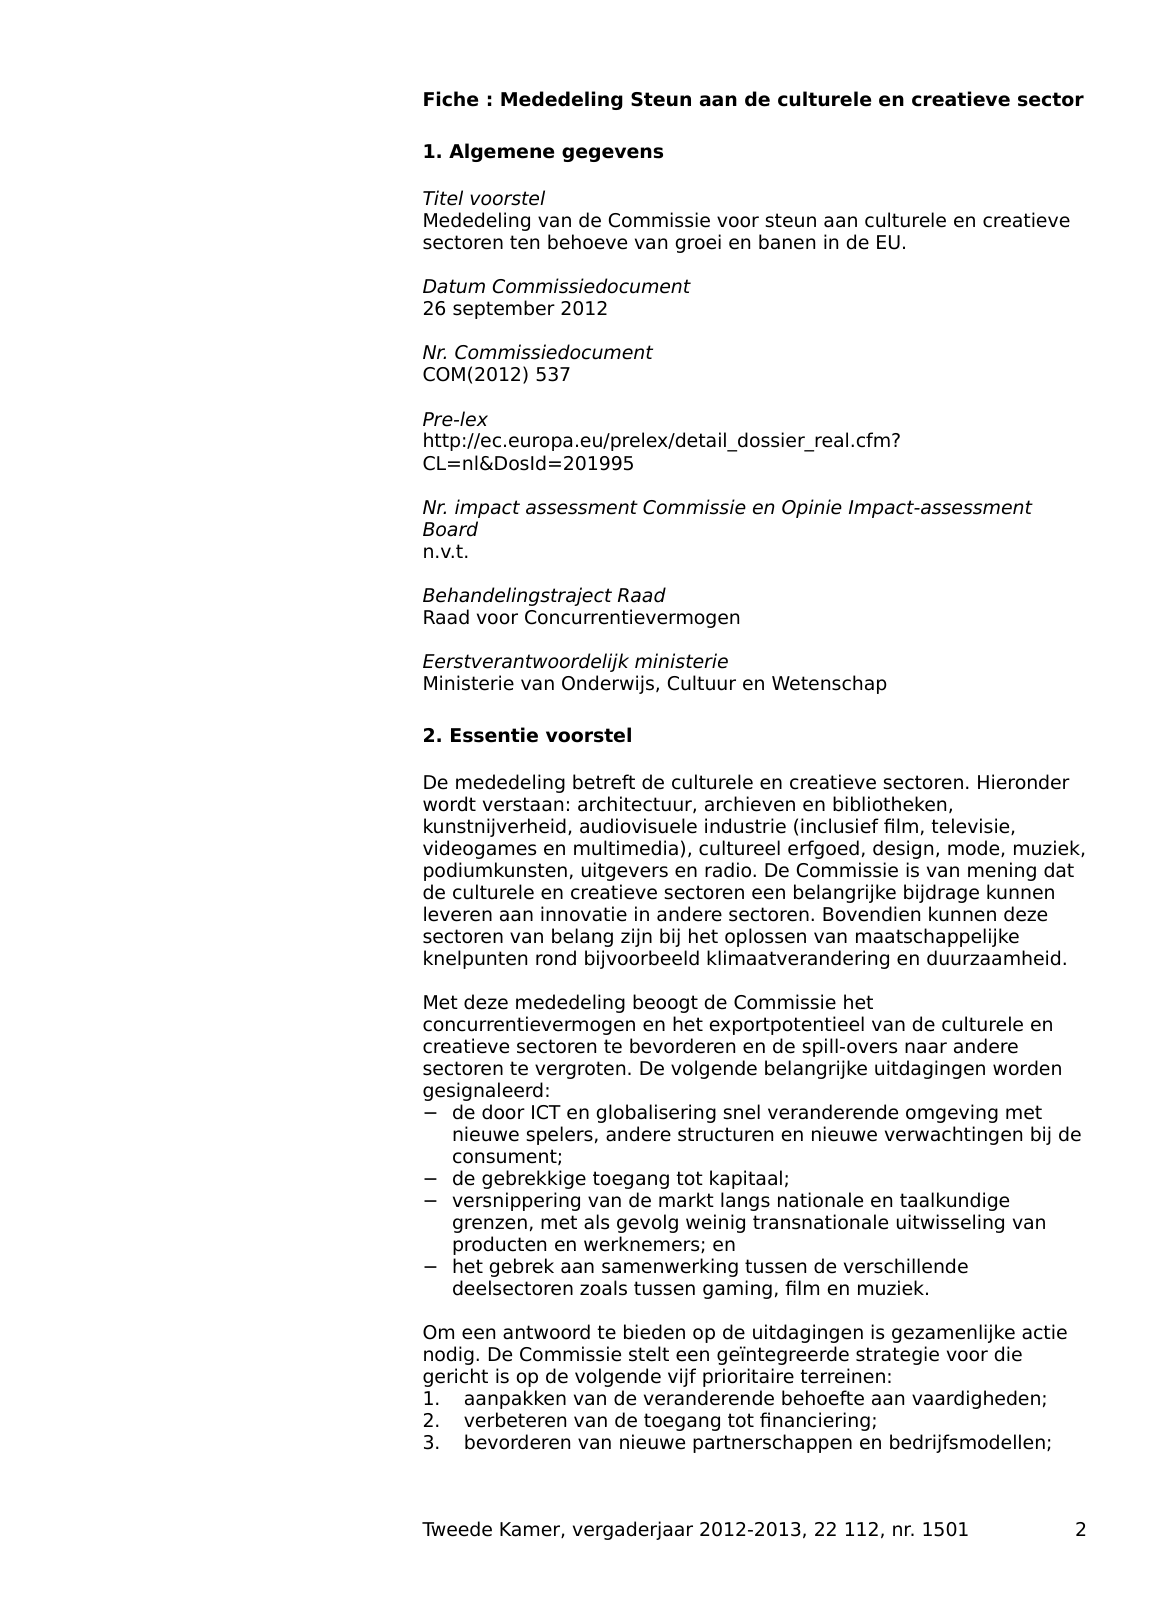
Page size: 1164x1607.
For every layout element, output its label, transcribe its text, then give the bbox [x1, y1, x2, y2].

text − de gebrekkige toegang tot kapitaal; [422, 1168, 1087, 1189]
text http://ec.europa.eu/prelex/detail_dossier_real.cfm?CL=nl&DosId=201995 [422, 430, 1087, 474]
subtitle Datum Commissiedocument [422, 276, 1087, 298]
subtitle 2. Essentie voorstel [422, 725, 1087, 747]
text 2. verbeteren van de toegang tot financiering; [422, 1409, 1087, 1432]
text Om een antwoord te bieden op de uitdagingen is gezamenlijke actie nodig. De Commissie stelt een geïntegreerde strategie voor die gericht is op de volgende vijf prioritaire terreinen: [422, 1322, 1087, 1388]
text 3. bevorderen van nieuwe partnerschappen en bedrijfsmodellen; [422, 1432, 1087, 1453]
text Raad voor Concurrentievermogen [422, 607, 1087, 629]
text 26 september 2012 [422, 298, 1087, 320]
text − versnippering van de markt langs nationale en taalkundige grenzen, met als gevolg weinig transnationale uitwisseling van producten en werknemers; en [422, 1189, 1087, 1256]
text − de door ICT en globalisering snel veranderende omgeving met nieuwe spelers, andere structuren en nieuwe verwachtingen bij de consument; [422, 1102, 1087, 1168]
subtitle Eerstverantwoordelijk ministerie [422, 651, 1087, 673]
text Mededeling van de Commissie voor steun aan culturele en creatieve sectoren ten behoeve van groei en banen in de EU. [422, 210, 1087, 254]
subtitle Fiche : Mededeling Steun aan de culturele en creatieve sector [422, 89, 1087, 111]
text Ministerie van Onderwijs, Cultuur en Wetenschap [422, 673, 1087, 695]
subtitle Pre-lex [422, 408, 1087, 430]
text − het gebrek aan samenwerking tussen de verschillende deelsectoren zoals tussen gaming, film en muziek. [422, 1256, 1087, 1299]
subtitle 1. Algemene gegevens [422, 141, 1087, 163]
text De mededeling betreft de culturele en creatieve sectoren. Hieronder wordt verstaan: architectuur, archieven en bibliotheken, kunstnijverheid, audiovisuele industrie (inclusief film, televisie, videogames en multimedia), cultureel erfgoed, design, mode, muziek, podiumkunsten, uitgevers en radio. De Commissie is van mening dat de culturele en creatieve sectoren een belangrijke bijdrage kunnen leveren aan innovatie in andere sectoren. Bovendien kunnen deze sectoren van belang zijn bij het oplossen van maatschappelijke knelpunten rond bijvoorbeeld klimaatverandering en duurzaamheid. [422, 772, 1087, 969]
text Met deze mededeling beoogt de Commissie het concurrentievermogen en het exportpotentieel van de culturele en creatieve sectoren te bevorderen en de spill-overs naar andere sectoren te vergroten. De volgende belangrijke uitdagingen worden gesignaleerd: [422, 992, 1087, 1102]
subtitle Titel voorstel [422, 188, 1087, 210]
text 1. aanpakken van de veranderende behoefte aan vaardigheden; [422, 1388, 1087, 1409]
subtitle Behandelingstraject Raad [422, 585, 1087, 607]
subtitle Nr. Commissiedocument [422, 342, 1087, 364]
text COM(2012) 537 [422, 364, 1087, 386]
subtitle Nr. impact assessment Commissie en Opinie Impact-assessment Board [422, 497, 1087, 541]
text n.v.t. [422, 541, 1087, 562]
